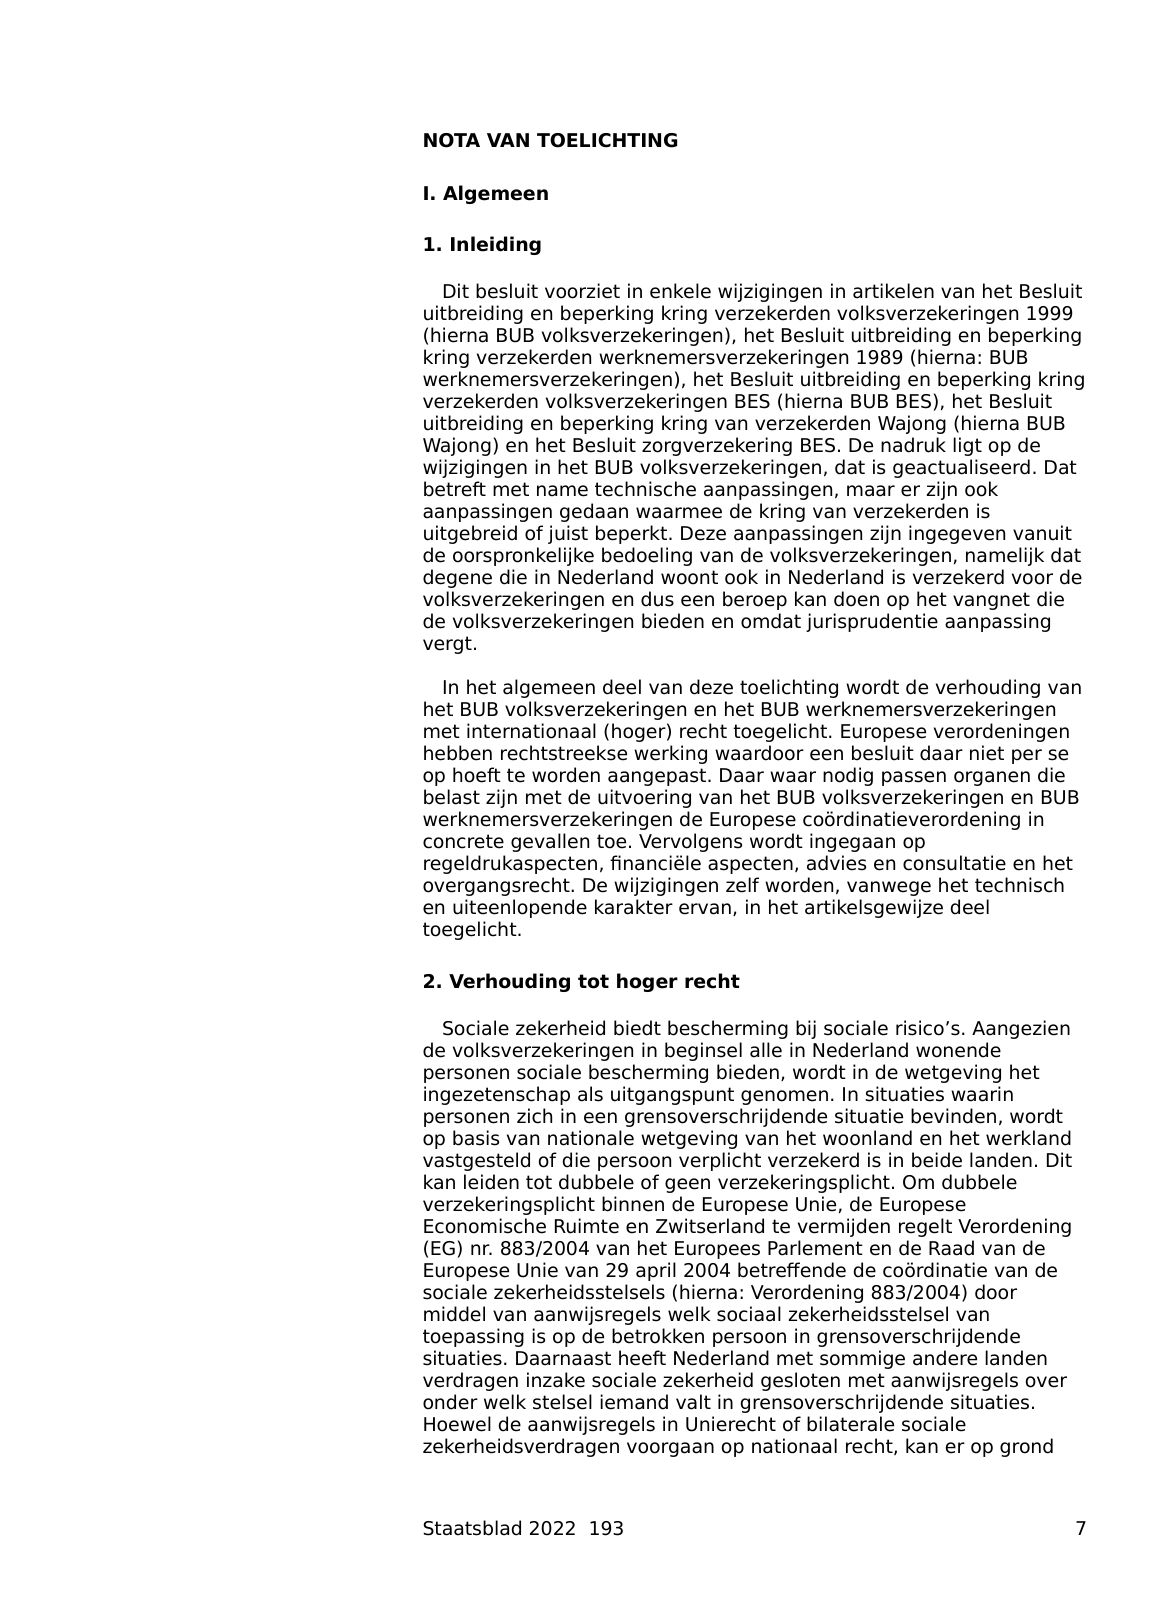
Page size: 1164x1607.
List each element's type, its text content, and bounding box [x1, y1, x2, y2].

subtitle NOTA VAN TOELICHTING [422, 130, 1087, 152]
text In het algemeen deel van deze toelichting wordt de verhouding van het BUB volksverzekeringen en het BUB werknemersverzekeringen met internationaal (hoger) recht toegelicht. Europese verordeningen hebben rechtstreekse werking waardoor een besluit daar niet per se op hoeft te worden aangepast. Daar waar nodig passen organen die belast zijn met de uitvoering van het BUB volksverzekeringen en BUB werknemersverzekeringen de Europese coördinatieverordening in concrete gevallen toe. Vervolgens wordt ingegaan op regeldrukaspecten, financiële aspecten, advies en consultatie en het overgangsrecht. De wijzigingen zelf worden, vanwege het technisch en uiteenlopende karakter ervan, in het artikelsgewijze deel toegelicht. [422, 677, 1087, 941]
text Sociale zekerheid biedt bescherming bij sociale risico’s. Aangezien de volksverzekeringen in beginsel alle in Nederland wonende personen sociale bescherming bieden, wordt in de wetgeving het ingezetenschap als uitgangspunt genomen. In situaties waarin personen zich in een grensoverschrijdende situatie bevinden, wordt op basis van nationale wetgeving van het woonland en het werkland vastgesteld of die persoon verplicht verzekerd is in beide landen. Dit kan leiden tot dubbele of geen verzekeringsplicht. Om dubbele verzekeringsplicht binnen de Europese Unie, de Europese Economische Ruimte en Zwitserland te vermijden regelt Verordening (EG) nr. 883/2004 van het Europees Parlement en de Raad van de Europese Unie van 29 april 2004 betreffende de coördinatie van de sociale zekerheidsstelsels (hierna: Verordening 883/2004) door middel van aanwijsregels welk sociaal zekerheidsstelsel van toepassing is op de betrokken persoon in grensoverschrijdende situaties. Daarnaast heeft Nederland met sommige andere landen verdragen inzake sociale zekerheid gesloten met aanwijsregels over onder welk stelsel iemand valt in grensoverschrijdende situaties. Hoewel de aanwijsregels in Unierecht of bilaterale sociale zekerheidsverdragen voorgaan op nationaal recht, kan er op grond [422, 1018, 1087, 1457]
text Dit besluit voorziet in enkele wijzigingen in artikelen van het Besluit uitbreiding en beperking kring verzekerden volksverzekeringen 1999 (hierna BUB volksverzekeringen), het Besluit uitbreiding en beperking kring verzekerden werknemersverzekeringen 1989 (hierna: BUB werknemersverzekeringen), het Besluit uitbreiding en beperking kring verzekerden volksverzekeringen BES (hierna BUB BES), het Besluit uitbreiding en beperking kring van verzekerden Wajong (hierna BUB Wajong) en het Besluit zorgverzekering BES. De nadruk ligt op de wijzigingen in het BUB volksverzekeringen, dat is geactualiseerd. Dat betreft met name technische aanpassingen, maar er zijn ook aanpassingen gedaan waarmee de kring van verzekerden is uitgebreid of juist beperkt. Deze aanpassingen zijn ingegeven vanuit de oorspronkelijke bedoeling van de volksverzekeringen, namelijk dat degene die in Nederland woont ook in Nederland is verzekerd voor de volksverzekeringen en dus een beroep kan doen op het vangnet die de volksverzekeringen bieden en omdat jurisprudentie aanpassing vergt. [422, 281, 1087, 655]
subtitle 2. Verhouding tot hoger recht [422, 971, 1087, 993]
subtitle I. Algemeen [422, 182, 1087, 204]
subtitle 1. Inleiding [422, 234, 1087, 256]
